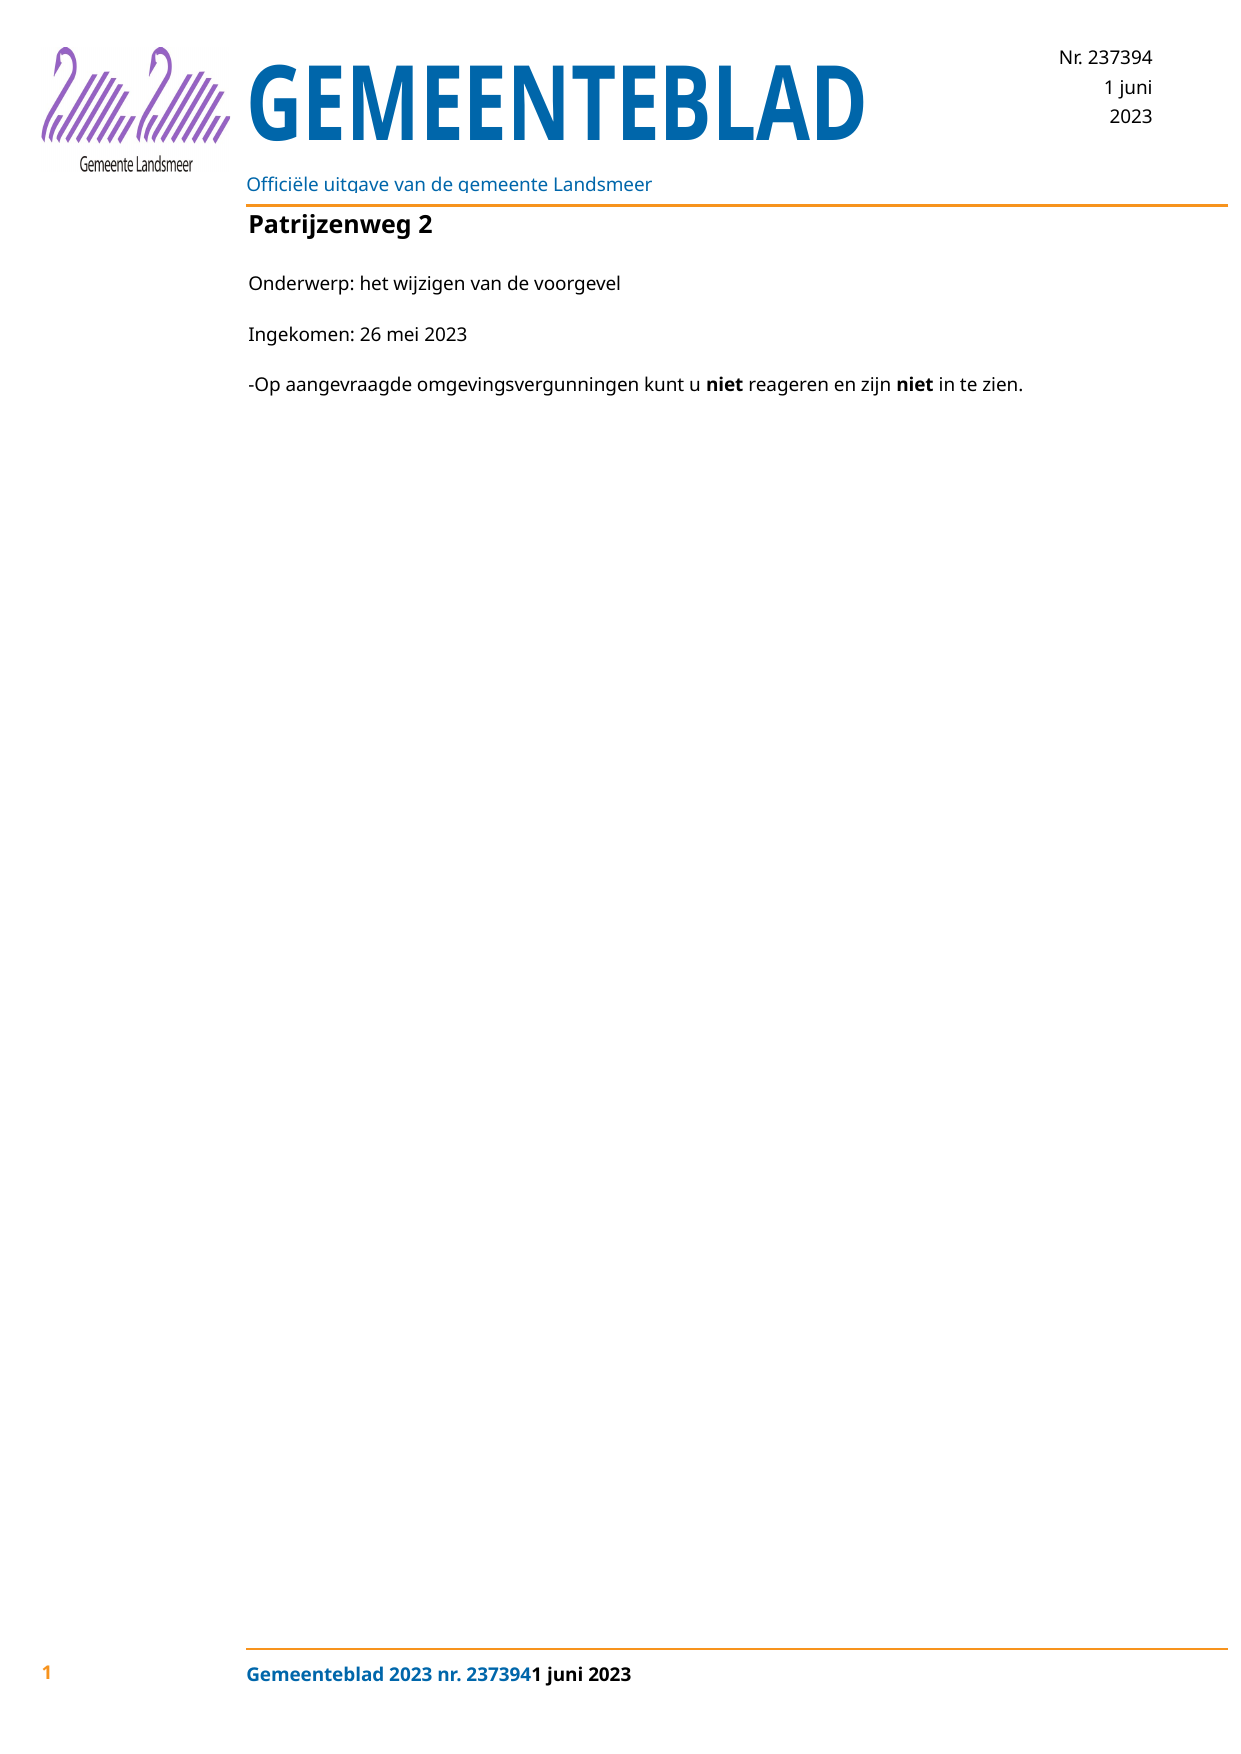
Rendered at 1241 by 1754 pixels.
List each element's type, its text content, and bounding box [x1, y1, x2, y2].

text Onderwerp: het wijzigen van de voorgevel [248, 270, 1152, 296]
text Patrijzenweg 2 [248, 207, 1152, 241]
text -Op aangevraagde omgevingsvergunningen kunt u niet reageren en zijn niet in te zien. [248, 371, 1152, 397]
text Ingekomen: 26 mei 2023 [248, 321, 1152, 346]
picture [41, 47, 231, 172]
